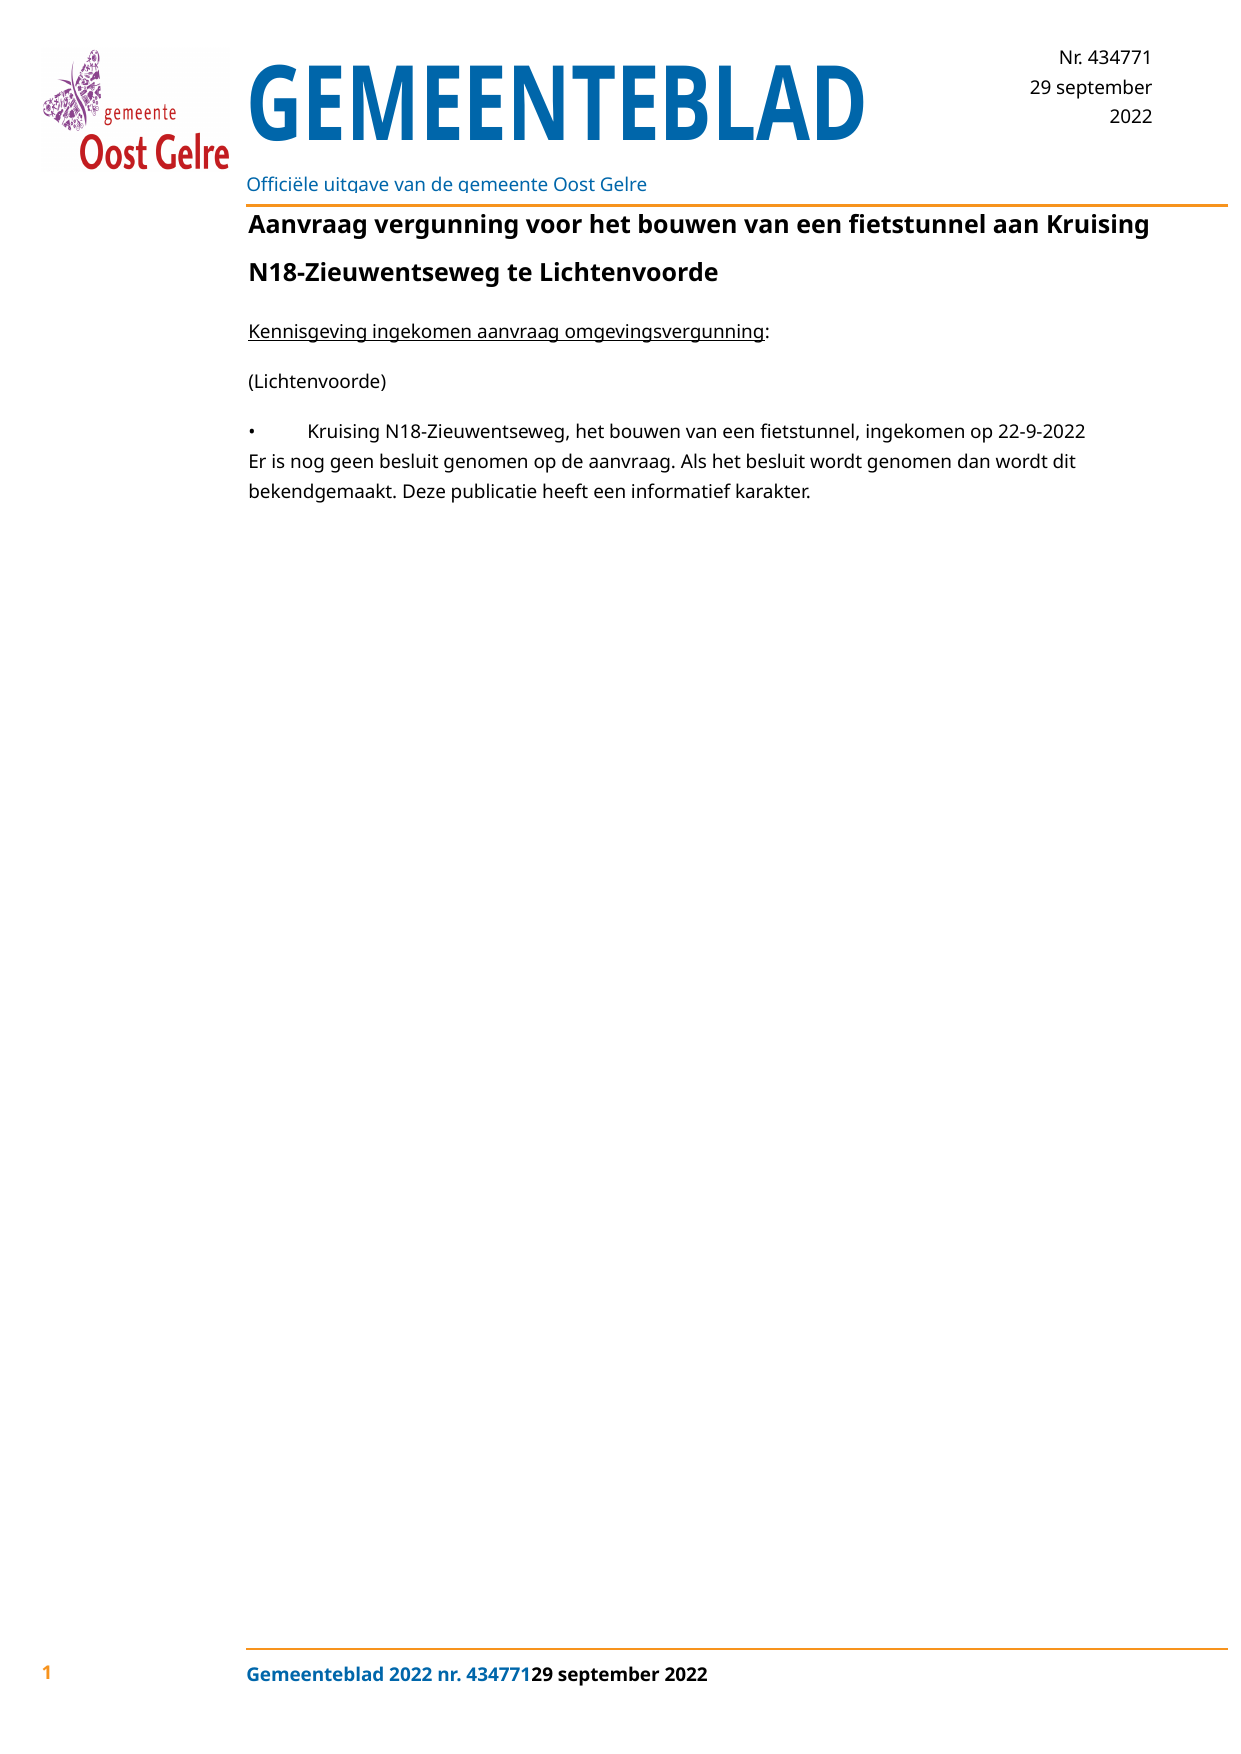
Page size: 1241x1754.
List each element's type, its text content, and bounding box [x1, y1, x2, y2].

text Kennisgeving ingekomen aanvraag omgevingsvergunning: [248, 318, 1152, 344]
text Er is nog geen besluit genomen op de aanvraag. Als het besluit wordt genomen dan wordt dit bekendgemaakt. Deze publicatie heeft een informatief karakter. [248, 448, 1152, 504]
text (Lichtenvoorde) [248, 368, 1152, 394]
list Kruising N18-Zieuwentseweg, het bouwen van een fietstunnel, ingekomen op 22-9-2022 [248, 419, 1152, 444]
picture [41, 47, 231, 172]
text Aanvraag vergunning voor het bouwen van een fietstunnel aan Kruising N18-Zieuwentseweg te Lichtenvoorde [248, 207, 1152, 288]
